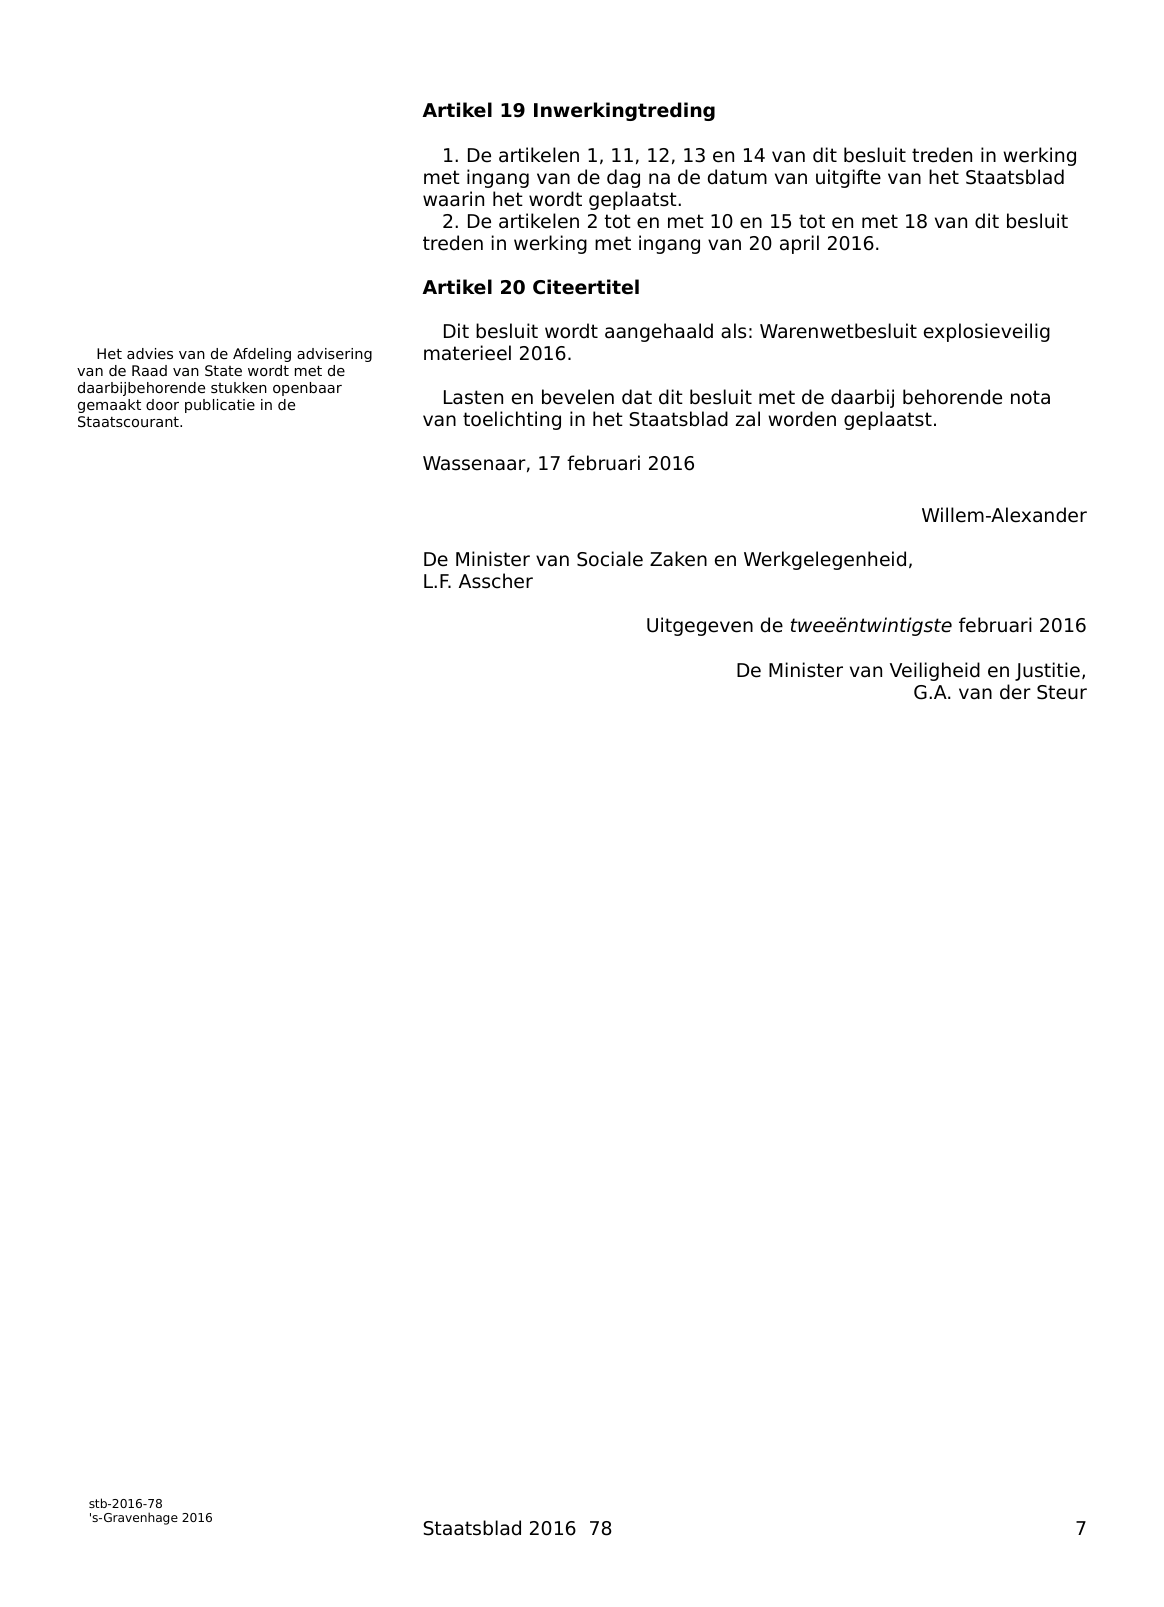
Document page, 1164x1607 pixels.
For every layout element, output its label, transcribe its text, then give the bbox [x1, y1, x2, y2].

text Het advies van de Afdeling advisering van de Raad van State wordt met de daarbijbehorende stukken openbaar gemaakt door publicatie in de Staatscourant. [77, 346, 396, 431]
text Uitgegeven de tweeëntwintigste februari 2016 [422, 615, 1087, 637]
text Lasten en bevelen dat dit besluit met de daarbij behorende nota van toelichting in het Staatsblad zal worden geplaatst. [422, 387, 1087, 431]
text Willem-Alexander [422, 505, 1087, 527]
text Dit besluit wordt aangehaald als: Warenwetbesluit explosieveilig materieel 2016. [422, 321, 1087, 365]
subtitle Artikel 20 Citeertitel [422, 277, 1087, 299]
text stb-2016-78 [88, 1497, 323, 1511]
text De Minister van Sociale Zaken en Werkgelegenheid, L.F. Asscher [422, 549, 1087, 593]
text 's-Gravenhage 2016 [88, 1511, 323, 1525]
text De Minister van Veiligheid en Justitie, G.A. van der Steur [422, 659, 1087, 703]
text 1. De artikelen 1, 11, 12, 13 en 14 van dit besluit treden in werking met ingang van de dag na de datum van uitgifte van het Staatsblad waarin het wordt geplaatst. [422, 144, 1087, 211]
text Wassenaar, 17 februari 2016 [422, 453, 1087, 475]
text 2. De artikelen 2 tot en met 10 en 15 tot en met 18 van dit besluit treden in werking met ingang van 20 april 2016. [422, 211, 1087, 254]
subtitle Artikel 19 Inwerkingtreding [422, 100, 1087, 122]
